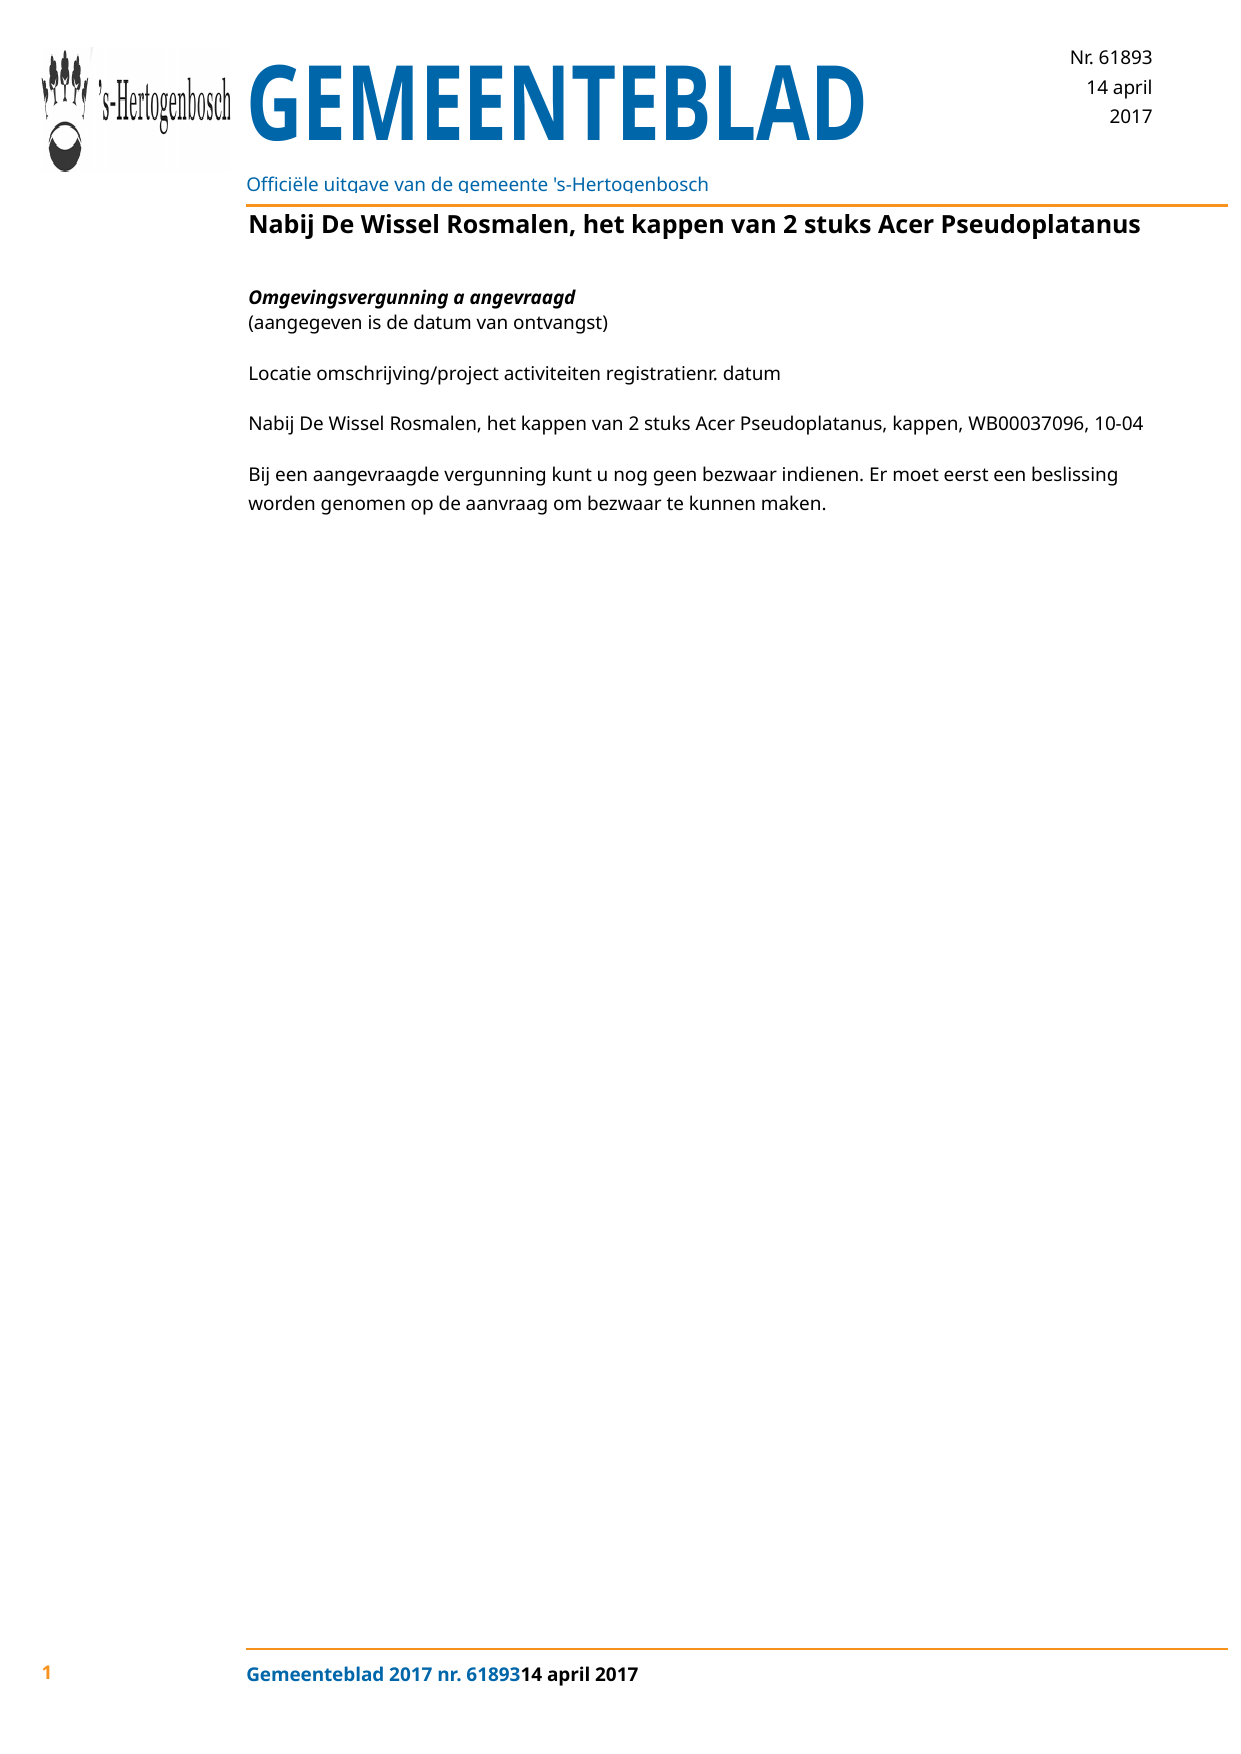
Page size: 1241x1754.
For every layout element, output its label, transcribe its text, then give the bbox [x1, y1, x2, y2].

text (aangegeven is de datum van ontvangst) [248, 309, 1152, 335]
text Bij een aangevraagde vergunning kunt u nog geen bezwaar indienen. Er moet eerst een beslissing worden genomen op de aanvraag om bezwaar te kunnen maken. [248, 461, 1152, 516]
text Nabij De Wissel Rosmalen, het kappen van 2 stuks Acer Pseudoplatanus, kappen, WB00037096, 10-04 [248, 410, 1152, 436]
text Locatie omschrijving/project activiteiten registratienr. datum [248, 360, 1152, 386]
text Omgevingsvergunning a angevraagd [248, 284, 1152, 309]
picture [41, 47, 231, 172]
text Nabij De Wissel Rosmalen, het kappen van 2 stuks Acer Pseudoplatanus [248, 207, 1152, 241]
